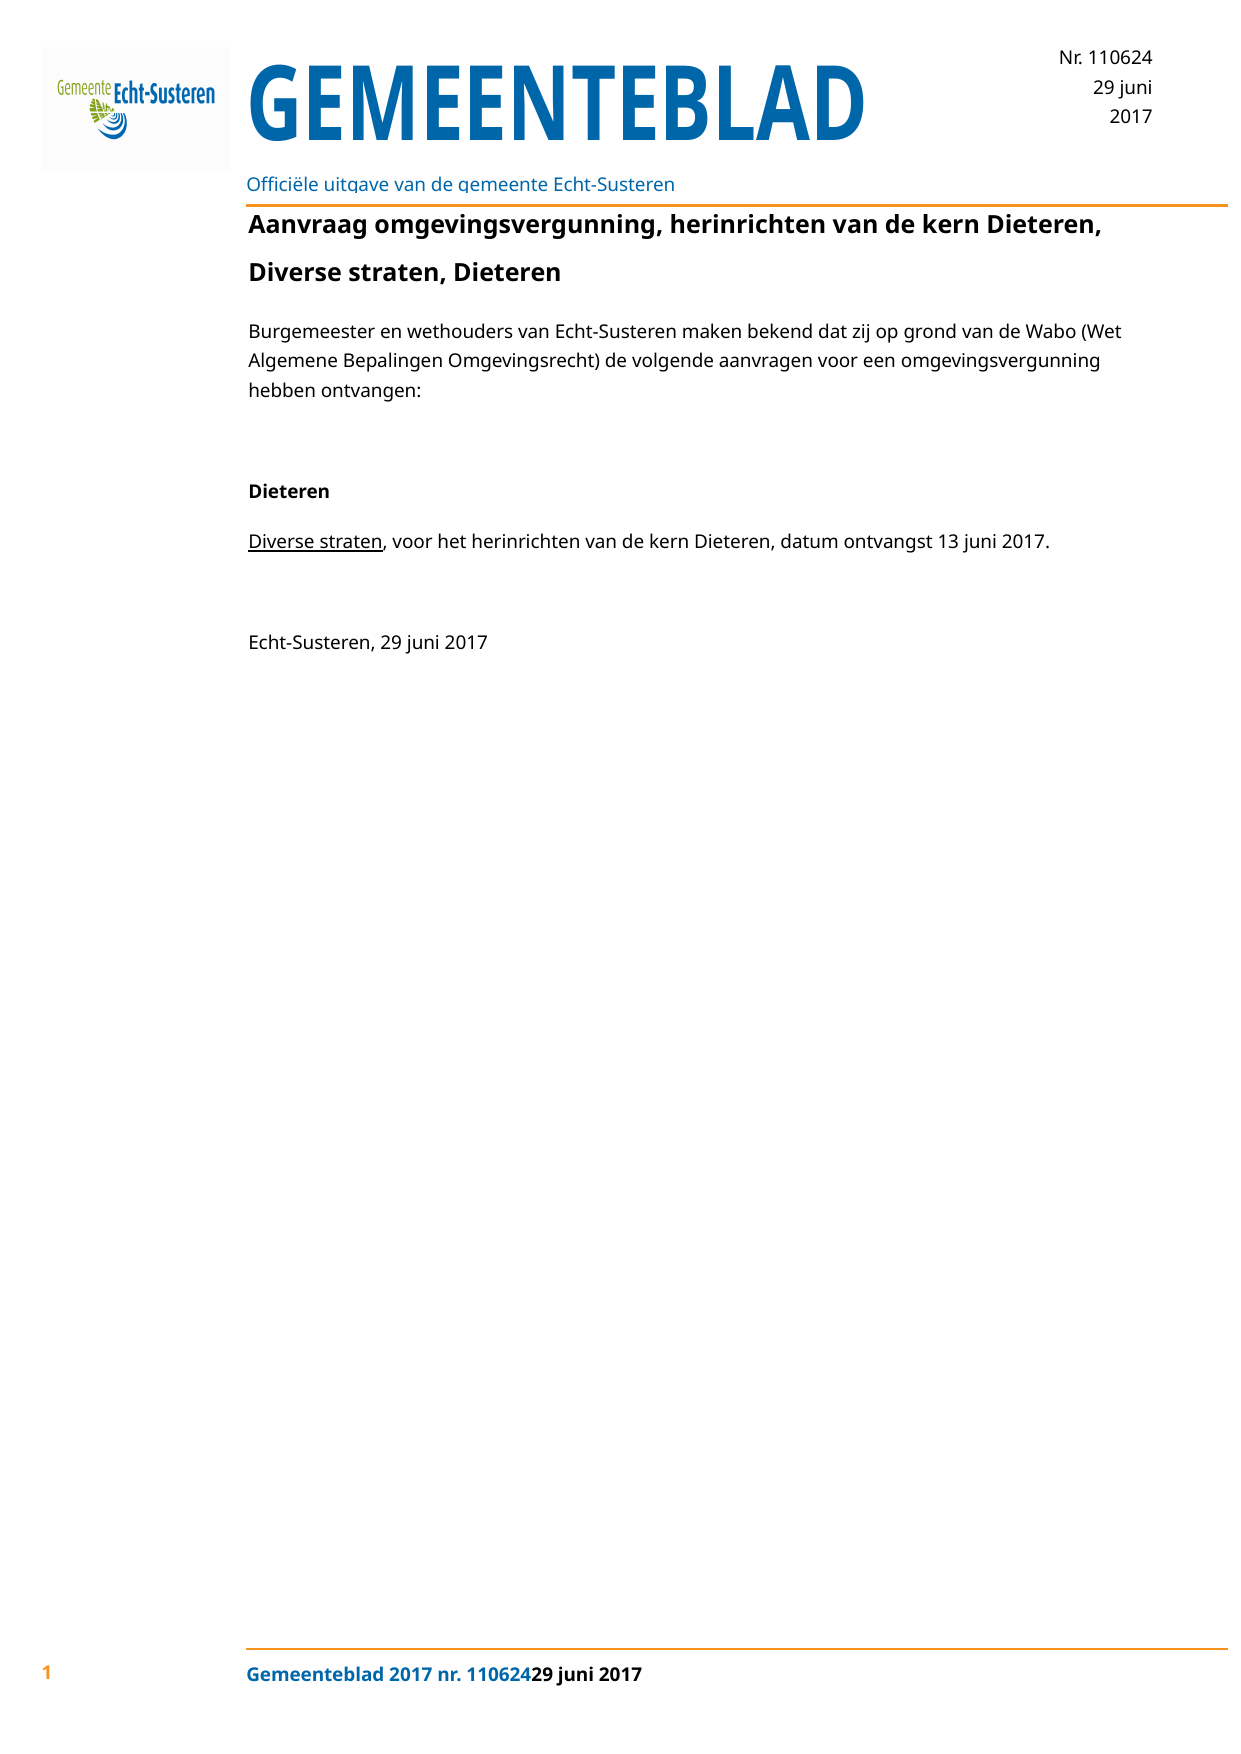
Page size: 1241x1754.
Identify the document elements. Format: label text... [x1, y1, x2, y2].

text Dieteren [248, 478, 1152, 504]
picture [41, 47, 231, 172]
text Aanvraag omgevingsvergunning, herinrichten van de kern Dieteren, Diverse straten, Dieteren [248, 207, 1152, 288]
text Burgemeester en wethouders van Echt-Susteren maken bekend dat zij op grond van de Wabo (Wet Algemene Bepalingen Omgevingsrecht) de volgende aanvragen voor een omgevingsvergunning hebben ontvangen: [248, 318, 1152, 403]
text Diverse straten, voor het herinrichten van de kern Dieteren, datum ontvangst 13 juni 2017. [248, 528, 1152, 554]
text Echt-Susteren, 29 juni 2017 [248, 629, 1152, 655]
